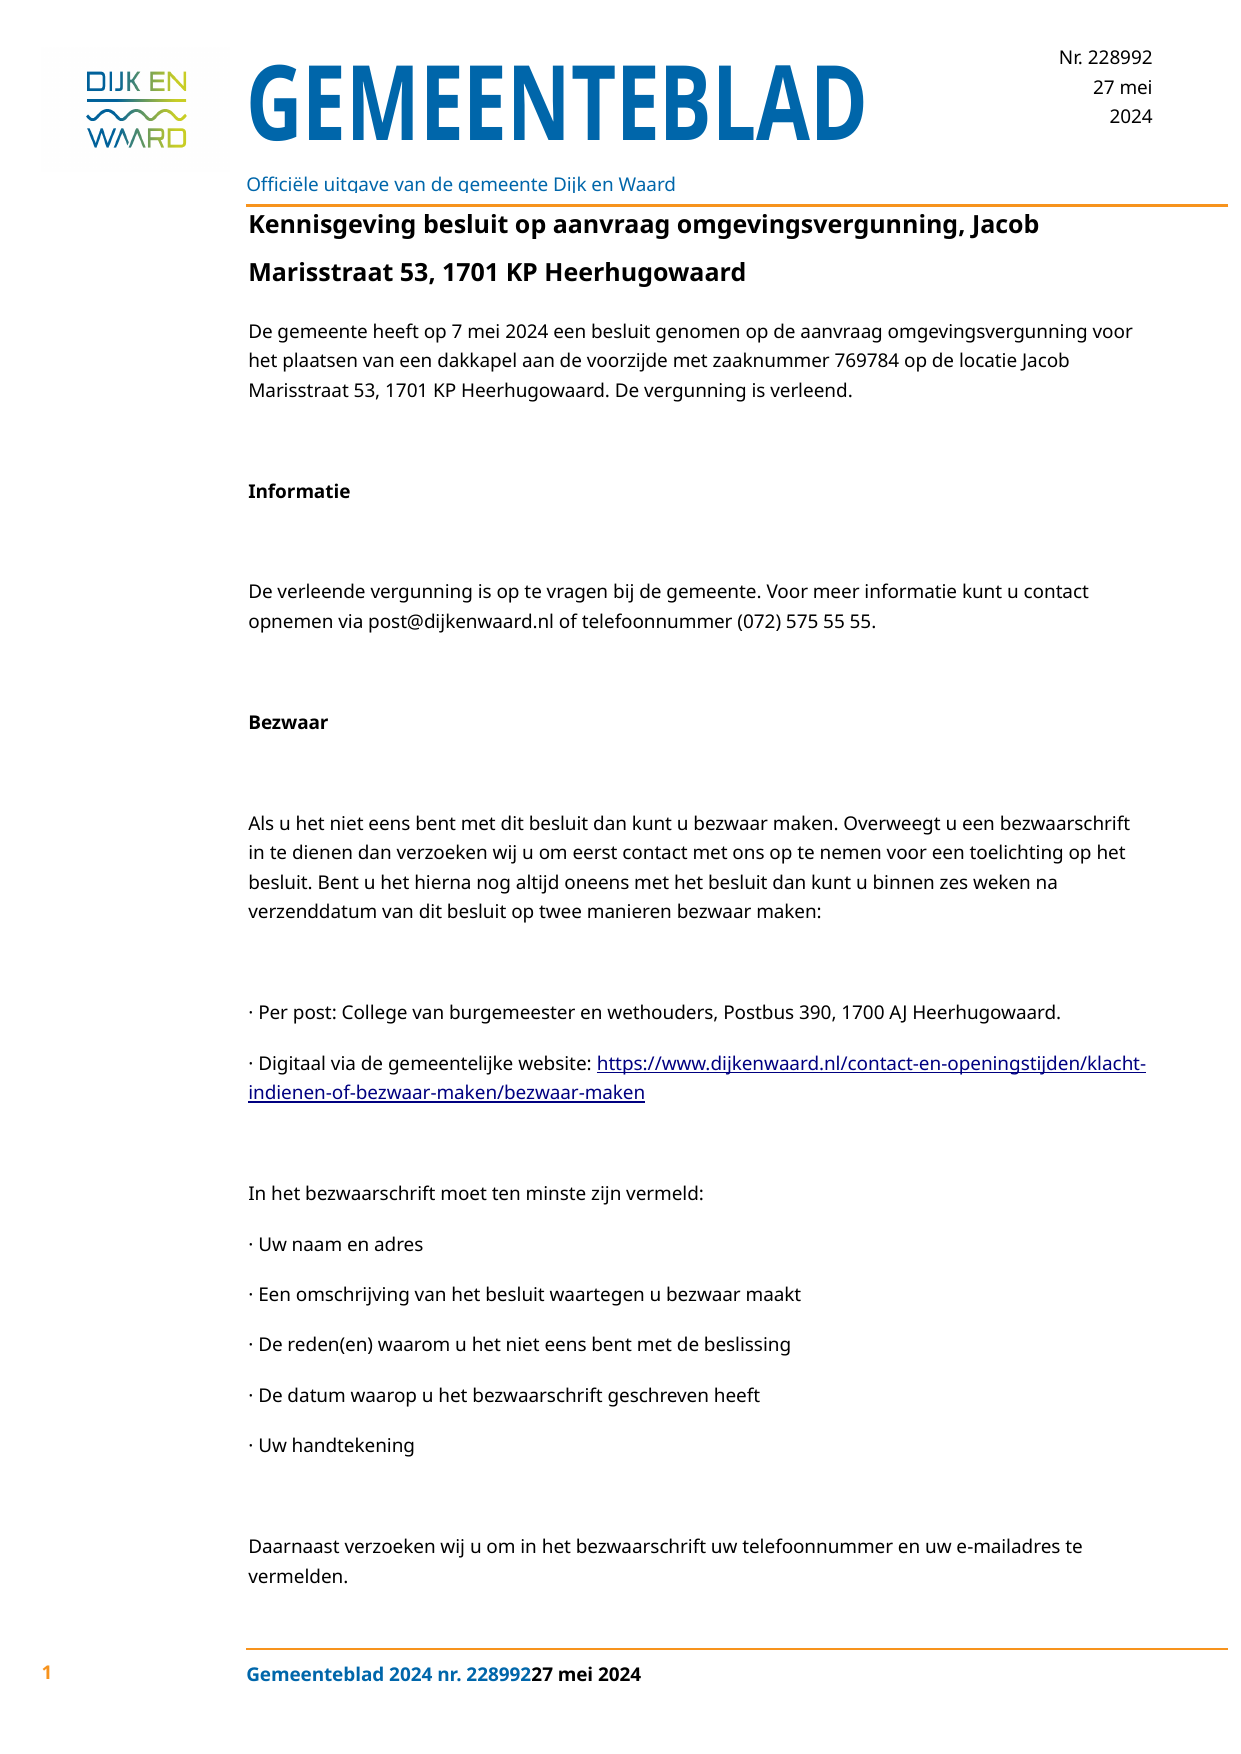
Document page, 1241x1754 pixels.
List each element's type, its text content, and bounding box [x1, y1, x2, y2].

text De verleende vergunning is op te vragen bij de gemeente. Voor meer informatie kunt u contact opnemen via post@dijkenwaard.nl of telefoonnummer (072) 575 55 55. [248, 579, 1152, 634]
text Bezwaar [248, 709, 1152, 735]
text In het bezwaarschrift moet ten minste zijn vermeld: [248, 1180, 1152, 1206]
text · Uw handtekening [248, 1432, 1152, 1458]
text Kennisgeving besluit op aanvraag omgevingsvergunning, Jacob Marisstraat 53, 1701 KP Heerhugowaard [248, 207, 1152, 288]
text · De reden(en) waarom u het niet eens bent met de beslissing [248, 1332, 1152, 1357]
text · Per post: College van burgemeester en wethouders, Postbus 390, 1700 AJ Heerhugowaard. [248, 999, 1152, 1025]
picture [41, 47, 231, 172]
text Daarnaast verzoeken wij u om in het bezwaarschrift uw telefoonnummer en uw e-mailadres te vermelden. [248, 1533, 1152, 1589]
text · De datum waarop u het bezwaarschrift geschreven heeft [248, 1382, 1152, 1408]
text · Digitaal via de gemeentelijke website: https://www.dijkenwaard.nl/contact-en-openingstijden/klacht-indienen-of-bezwaar-maken/bezwaar-maken [248, 1050, 1152, 1105]
text Als u het niet eens bent met dit besluit dan kunt u bezwaar maken. Overweegt u een bezwaarschrift in te dienen dan verzoeken wij u om eerst contact met ons op te nemen voor een toelichting op het besluit. Bent u het hierna nog altijd oneens met het besluit dan kunt u binnen zes weken na verzenddatum van dit besluit op twee manieren bezwaar maken: [248, 810, 1152, 924]
text · Uw naam en adres [248, 1231, 1152, 1257]
text Informatie [248, 478, 1152, 504]
text · Een omschrijving van het besluit waartegen u bezwaar maakt [248, 1281, 1152, 1307]
text De gemeente heeft op 7 mei 2024 een besluit genomen op de aanvraag omgevingsvergunning voor het plaatsen van een dakkapel aan de voorzijde met zaaknummer 769784 op de locatie Jacob Marisstraat 53, 1701 KP Heerhugowaard. De vergunning is verleend. [248, 318, 1152, 403]
